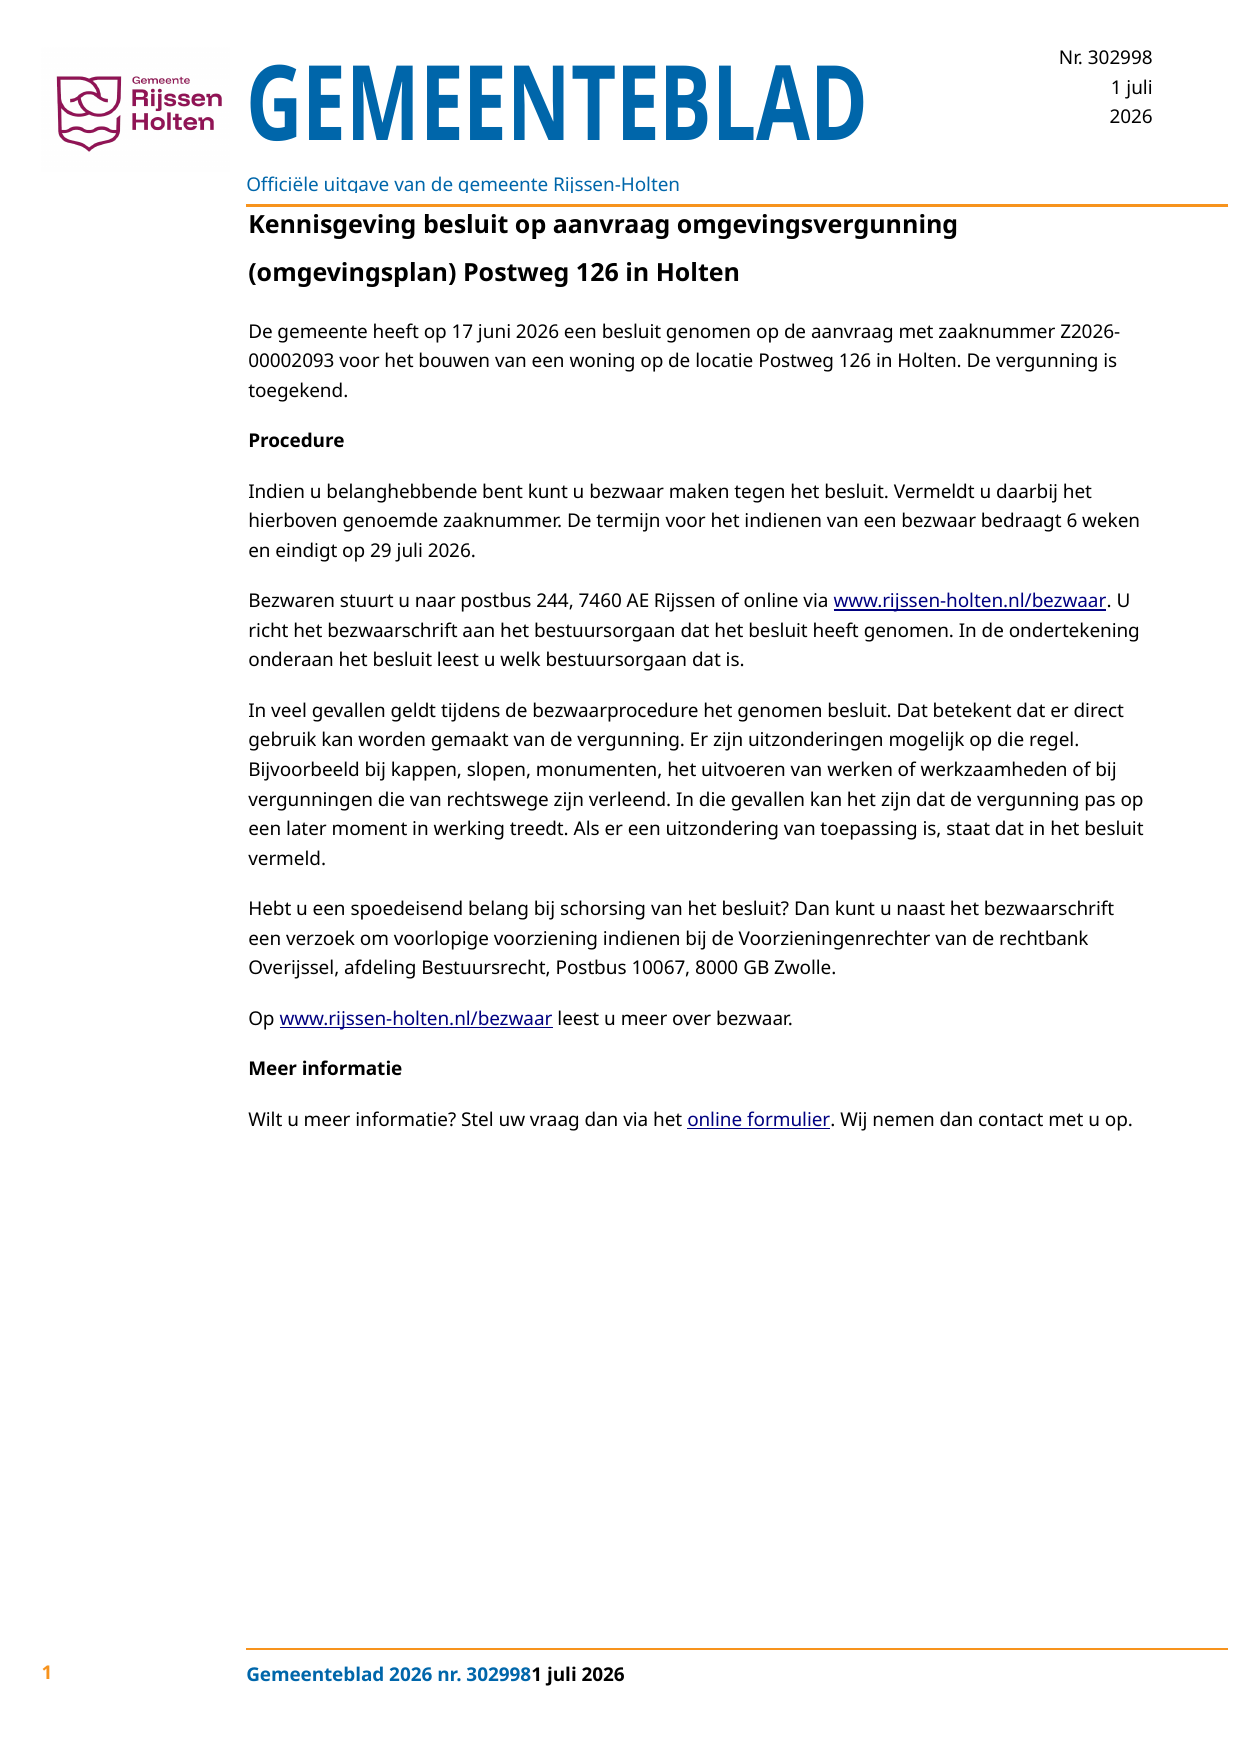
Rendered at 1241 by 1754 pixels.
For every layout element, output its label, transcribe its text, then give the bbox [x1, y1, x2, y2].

text Hebt u een spoedeisend belang bij schorsing van het besluit? Dan kunt u naast het bezwaarschrift een verzoek om voorlopige voorziening indienen bij de Voorzieningenrechter van de rechtbank Overijssel, afdeling Bestuursrecht, Postbus 10067, 8000 GB Zwolle. [248, 895, 1152, 980]
text Bezwaren stuurt u naar postbus 244, 7460 AE Rijssen of online via www.rijssen-holten.nl/bezwaar. U richt het bezwaarschrift aan het bestuursorgaan dat het besluit heeft genomen. In de ondertekening onderaan het besluit leest u welk bestuursorgaan dat is. [248, 587, 1152, 672]
text De gemeente heeft op 17 juni 2026 een besluit genomen op de aanvraag met zaaknummer Z2026-00002093 voor het bouwen van een woning op de locatie Postweg 126 in Holten. De vergunning is toegekend. [248, 318, 1152, 403]
text Op www.rijssen-holten.nl/bezwaar leest u meer over bezwaar. [248, 1005, 1152, 1031]
text Procedure [248, 427, 1152, 453]
text Kennisgeving besluit op aanvraag omgevingsvergunning (omgevingsplan) Postweg 126 in Holten [248, 207, 1152, 288]
text Wilt u meer informatie? Stel uw vraag dan via het online formulier. Wij nemen dan contact met u op. [248, 1106, 1152, 1132]
text Indien u belanghebbende bent kunt u bezwaar maken tegen het besluit. Vermeldt u daarbij het hierboven genoemde zaaknummer. De termijn voor het indienen van een bezwaar bedraagt 6 weken en eindigt op 29 juli 2026. [248, 478, 1152, 563]
text Meer informatie [248, 1055, 1152, 1081]
picture [41, 47, 231, 172]
text In veel gevallen geldt tijdens de bezwaarprocedure het genomen besluit. Dat betekent dat er direct gebruik kan worden gemaakt van de vergunning. Er zijn uitzonderingen mogelijk op die regel. Bijvoorbeeld bij kappen, slopen, monumenten, het uitvoeren van werken of werkzaamheden of bij vergunningen die van rechtswege zijn verleend. In die gevallen kan het zijn dat de vergunning pas op een later moment in werking treedt. Als er een uitzondering van toepassing is, staat dat in het besluit vermeld. [248, 697, 1152, 871]
